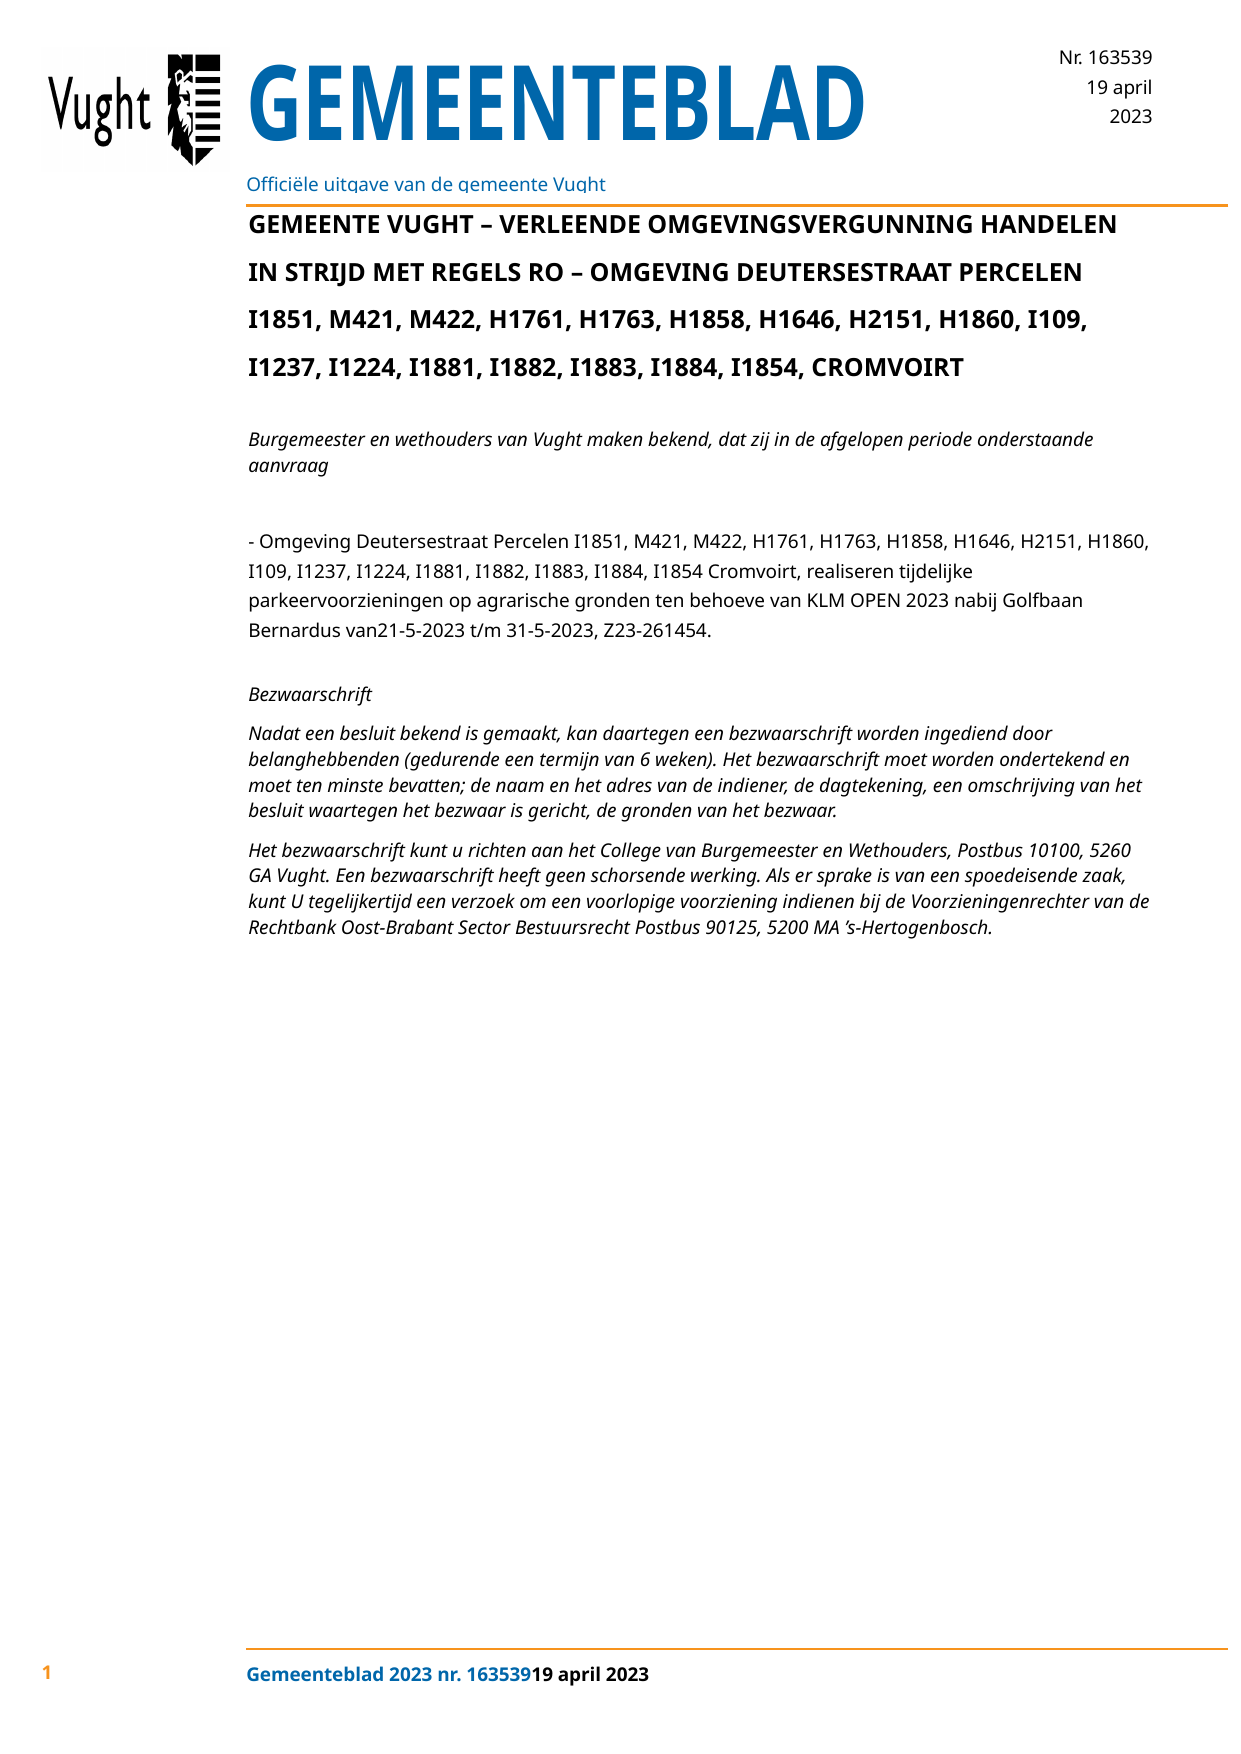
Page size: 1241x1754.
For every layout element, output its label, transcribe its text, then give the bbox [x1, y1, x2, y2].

text - Omgeving Deutersestraat Percelen I1851, M421, M422, H1761, H1763, H1858, H1646, H2151, H1860, I109, I1237, I1224, I1881, I1882, I1883, I1884, I1854 Cromvoirt, realiseren tijdelijke parkeervoorzieningen op agrarische gronden ten behoeve van KLM OPEN 2023 nabij Golfbaan Bernardus van21-5-2023 t/m 31-5-2023, Z23-261454. [248, 528, 1152, 643]
text Het bezwaarschrift kunt u richten aan het College van Burgemeester en Wethouders, Postbus 10100, 5260 GA Vught. Een bezwaarschrift heeft geen schorsende werking. Als er sprake is van een spoedeisende zaak, kunt U tegelijkertijd een verzoek om een voorlopige voorziening indienen bij de Voorzieningenrechter van de Rechtbank Oost-Brabant Sector Bestuursrecht Postbus 90125, 5200 MA ’s-Hertogenbosch. [248, 837, 1152, 940]
text Burgemeester en wethouders van Vught maken bekend, dat zij in de afgelopen periode onderstaande aanvraag [248, 427, 1152, 478]
text Bezwaarschrift [248, 681, 1152, 707]
text GEMEENTE VUGHT – VERLEENDE OMGEVINGSVERGUNNING HANDELEN IN STRIJD MET REGELS RO – OMGEVING DEUTERSESTRAAT PERCELEN I1851, M421, M422, H1761, H1763, H1858, H1646, H2151, H1860, I109, I1237, I1224, I1881, I1882, I1883, I1884, I1854, CROMVOIRT [248, 207, 1152, 384]
picture [41, 47, 231, 172]
text Nadat een besluit bekend is gemaakt, kan daartegen een bezwaarschrift worden ingediend door belanghebbenden (gedurende een termijn van 6 weken). Het bezwaarschrift moet worden ondertekend en moet ten minste bevatten; de naam en het adres van de indiener, de dagtekening, een omschrijving van het besluit waartegen het bezwaar is gericht, de gronden van het bezwaar. [248, 721, 1152, 823]
